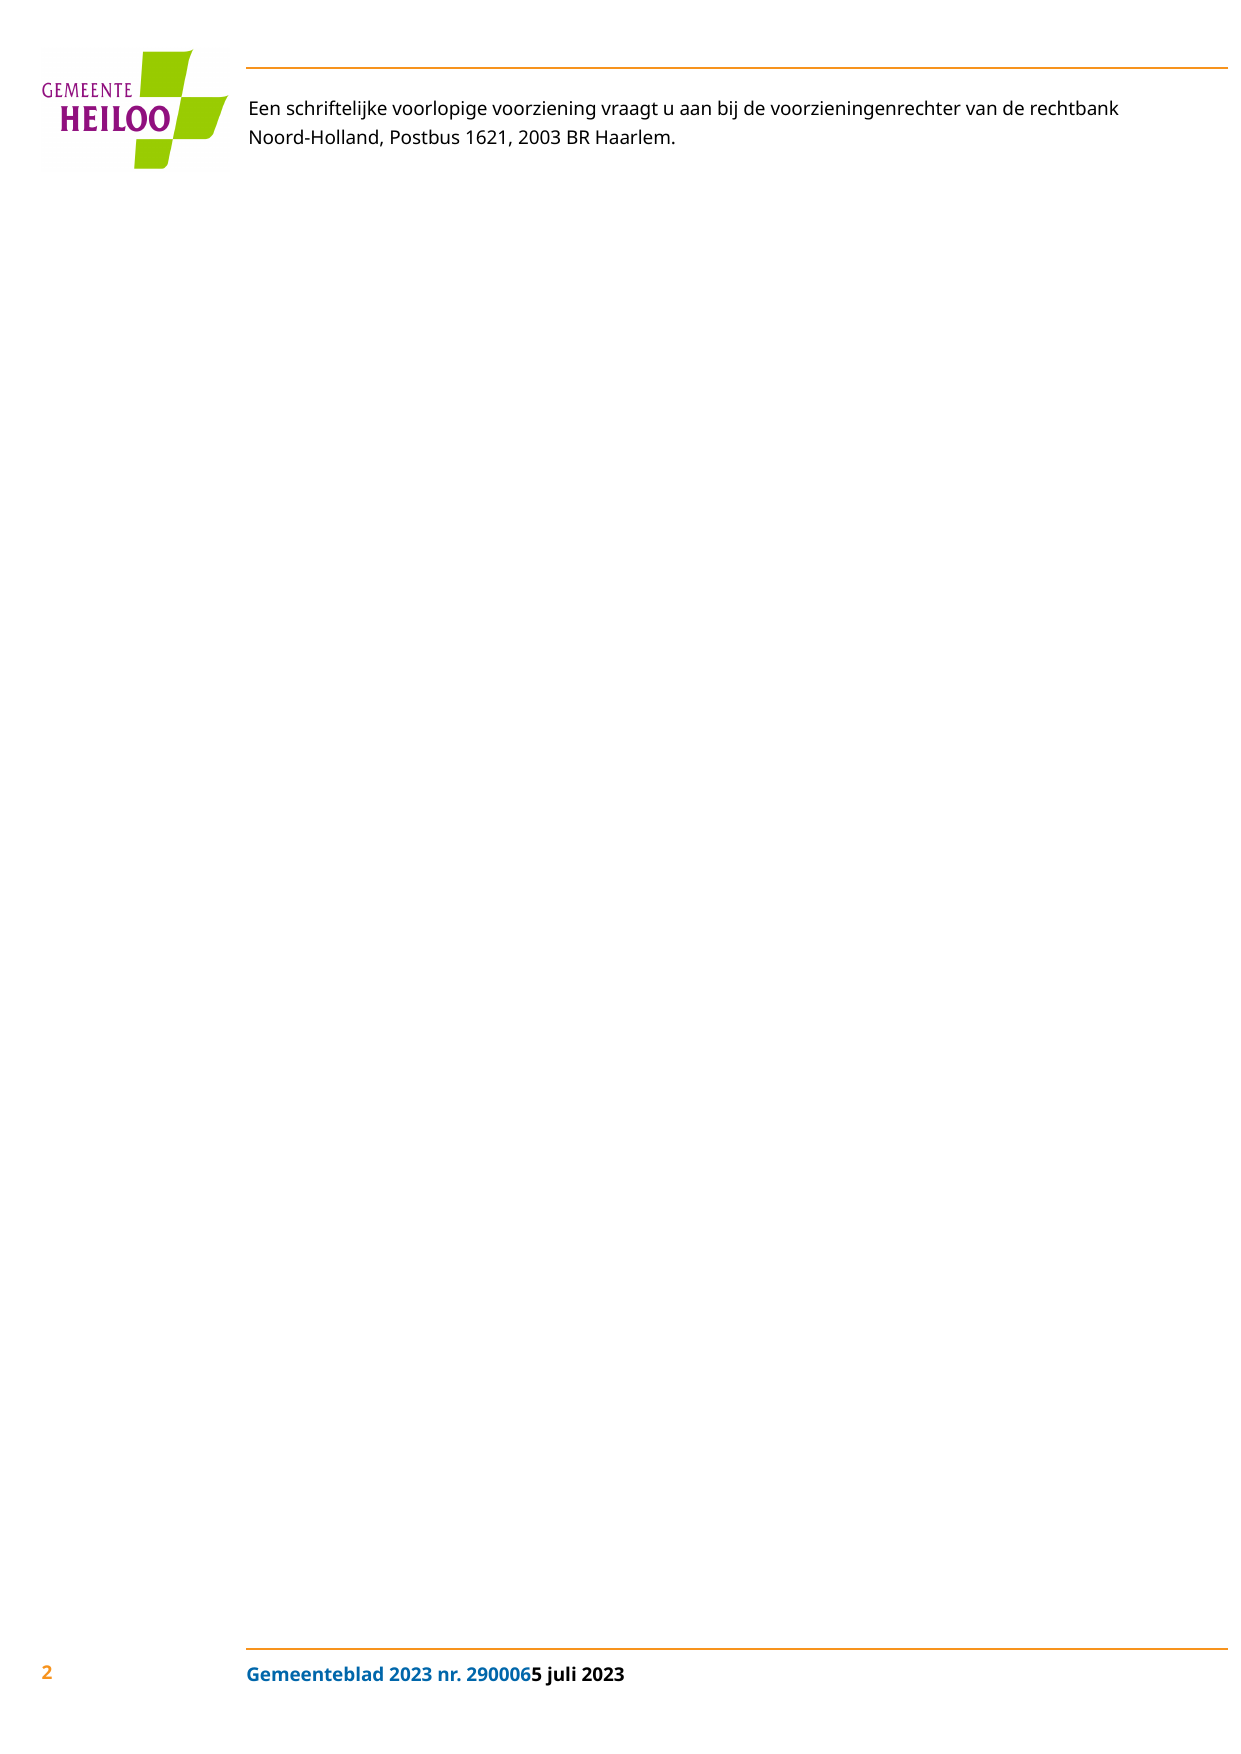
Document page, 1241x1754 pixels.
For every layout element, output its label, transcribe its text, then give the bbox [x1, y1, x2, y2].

picture [41, 47, 231, 172]
text Een schriftelijke voorlopige voorziening vraagt u aan bij de voorzieningenrechter van de rechtbank Noord-Holland, Postbus 1621, 2003 BR Haarlem. [248, 95, 1152, 150]
